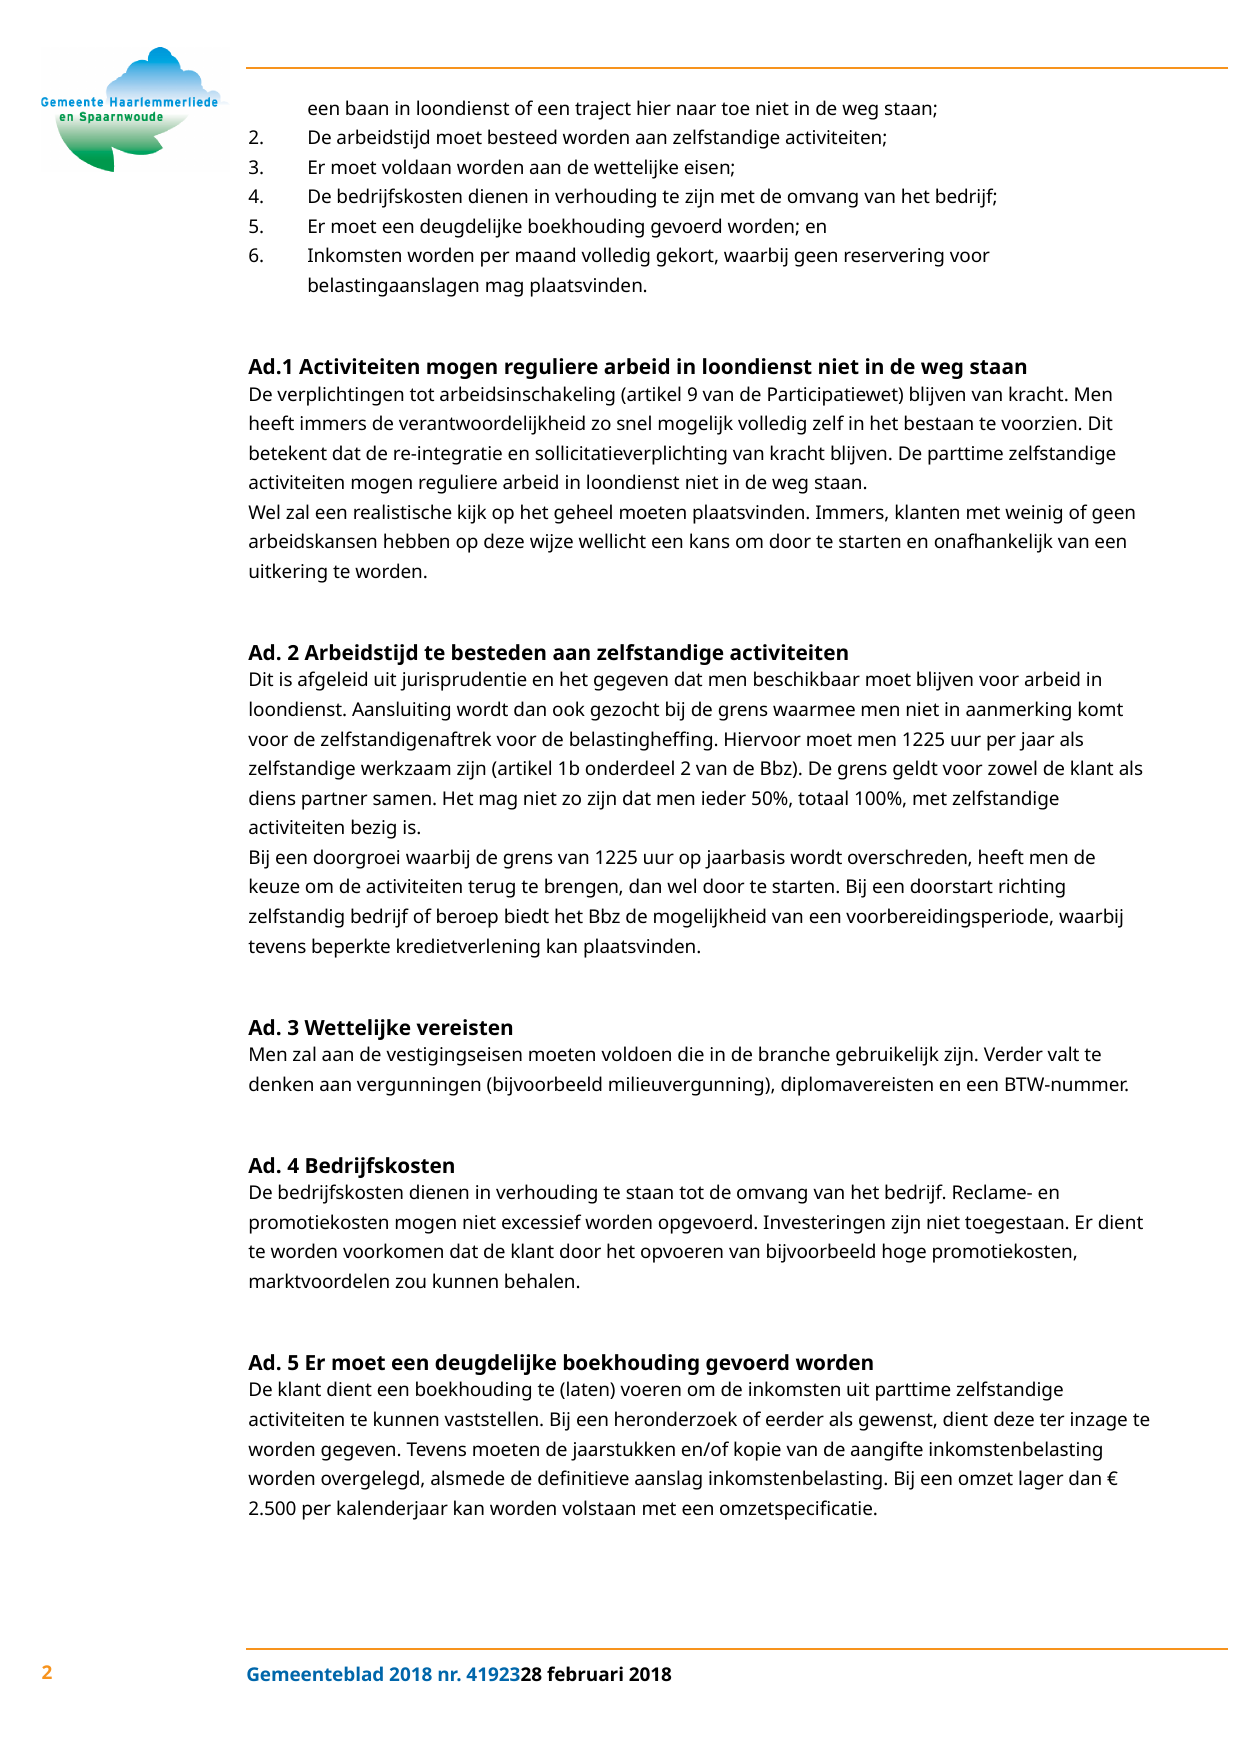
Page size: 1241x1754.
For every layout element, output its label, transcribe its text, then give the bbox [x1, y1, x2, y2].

text Ad.1 Activiteiten mogen reguliere arbeid in loondienst niet in de weg staan [248, 352, 1152, 381]
text Dit is afgeleid uit jurisprudentie en het gegeven dat men beschikbaar moet blijven voor arbeid in loondienst. Aansluiting wordt dan ook gezocht bij de grens waarmee men niet in aanmerking komt voor de zelfstandigenaftrek voor de belastingheffing. Hiervoor moet men 1225 uur per jaar als zelfstandige werkzaam zijn (artikel 1b onderdeel 2 van de Bbz). De grens geldt voor zowel de klant als diens partner samen. Het mag niet zo zijn dat men ieder 50%, totaal 100%, met zelfstandige activiteiten bezig is. [248, 667, 1152, 840]
text De verplichtingen tot arbeidsinschakeling (artikel 9 van de Participatiewet) blijven van kracht. Men heeft immers de verantwoordelijkheid zo snel mogelijk volledig zelf in het bestaan te voorzien. Dit betekent dat de re-integratie en sollicitatieverplichting van kracht blijven. De parttime zelfstandige activiteiten mogen reguliere arbeid in loondienst niet in de weg staan. [248, 381, 1152, 495]
text Men zal aan de vestigingseisen moeten voldoen die in de branche gebruikelijk zijn. Verder valt te denken aan vergunningen (bijvoorbeeld milieuvergunning), diplomavereisten en een BTW-nummer. [248, 1041, 1152, 1097]
text Ad. 2 Arbeidstijd te besteden aan zelfstandige activiteiten [248, 638, 1152, 667]
text Ad. 5 Er moet een deugdelijke boekhouding gevoerd worden [248, 1348, 1152, 1377]
text Wel zal een realistische kijk op het geheel moeten plaatsvinden. Immers, klanten met weinig of geen arbeidskansen hebben op deze wijze wellicht een kans om door te starten en onafhankelijk van een uitkering te worden. [248, 499, 1152, 584]
list Inkomsten worden per maand volledig gekort, waarbij geen reservering voor belastingaanslagen mag plaatsvinden. [248, 243, 1152, 298]
text De klant dient een boekhouding te (laten) voeren om de inkomsten uit parttime zelfstandige activiteiten te kunnen vaststellen. Bij een heronderzoek of eerder als gewenst, dient deze ter inzage te worden gegeven. Tevens moeten de jaarstukken en/of kopie van de aangifte inkomstenbelasting worden overgelegd, alsmede de definitieve aanslag inkomstenbelasting. Bij een omzet lager dan € 2.500 per kalenderjaar kan worden volstaan met een omzetspecificatie. [248, 1377, 1152, 1521]
text Ad. 4 Bedrijfskosten [248, 1151, 1152, 1179]
list De arbeidstijd moet besteed worden aan zelfstandige activiteiten; [248, 124, 1152, 150]
text Ad. 3 Wettelijke vereisten [248, 1013, 1152, 1041]
list een baan in loondienst of een traject hier naar toe niet in de weg staan; [248, 95, 1152, 121]
picture [41, 47, 231, 172]
list Er moet een deugdelijke boekhouding gevoerd worden; en [248, 213, 1152, 239]
list Er moet voldaan worden aan de wettelijke eisen; [248, 154, 1152, 180]
text Bij een doorgroei waarbij de grens van 1225 uur op jaarbasis wordt overschreden, heeft men de keuze om de activiteiten terug te brengen, dan wel door te starten. Bij een doorstart richting zelfstandig bedrijf of beroep biedt het Bbz de mogelijkheid van een voorbereidingsperiode, waarbij tevens beperkte kredietverlening kan plaatsvinden. [248, 844, 1152, 959]
text De bedrijfskosten dienen in verhouding te staan tot de omvang van het bedrijf. Reclame- en promotiekosten mogen niet excessief worden opgevoerd. Investeringen zijn niet toegestaan. Er dient te worden voorkomen dat de klant door het opvoeren van bijvoorbeeld hoge promotiekosten, marktvoordelen zou kunnen behalen. [248, 1179, 1152, 1294]
list De bedrijfskosten dienen in verhouding te zijn met de omvang van het bedrijf; [248, 183, 1152, 209]
